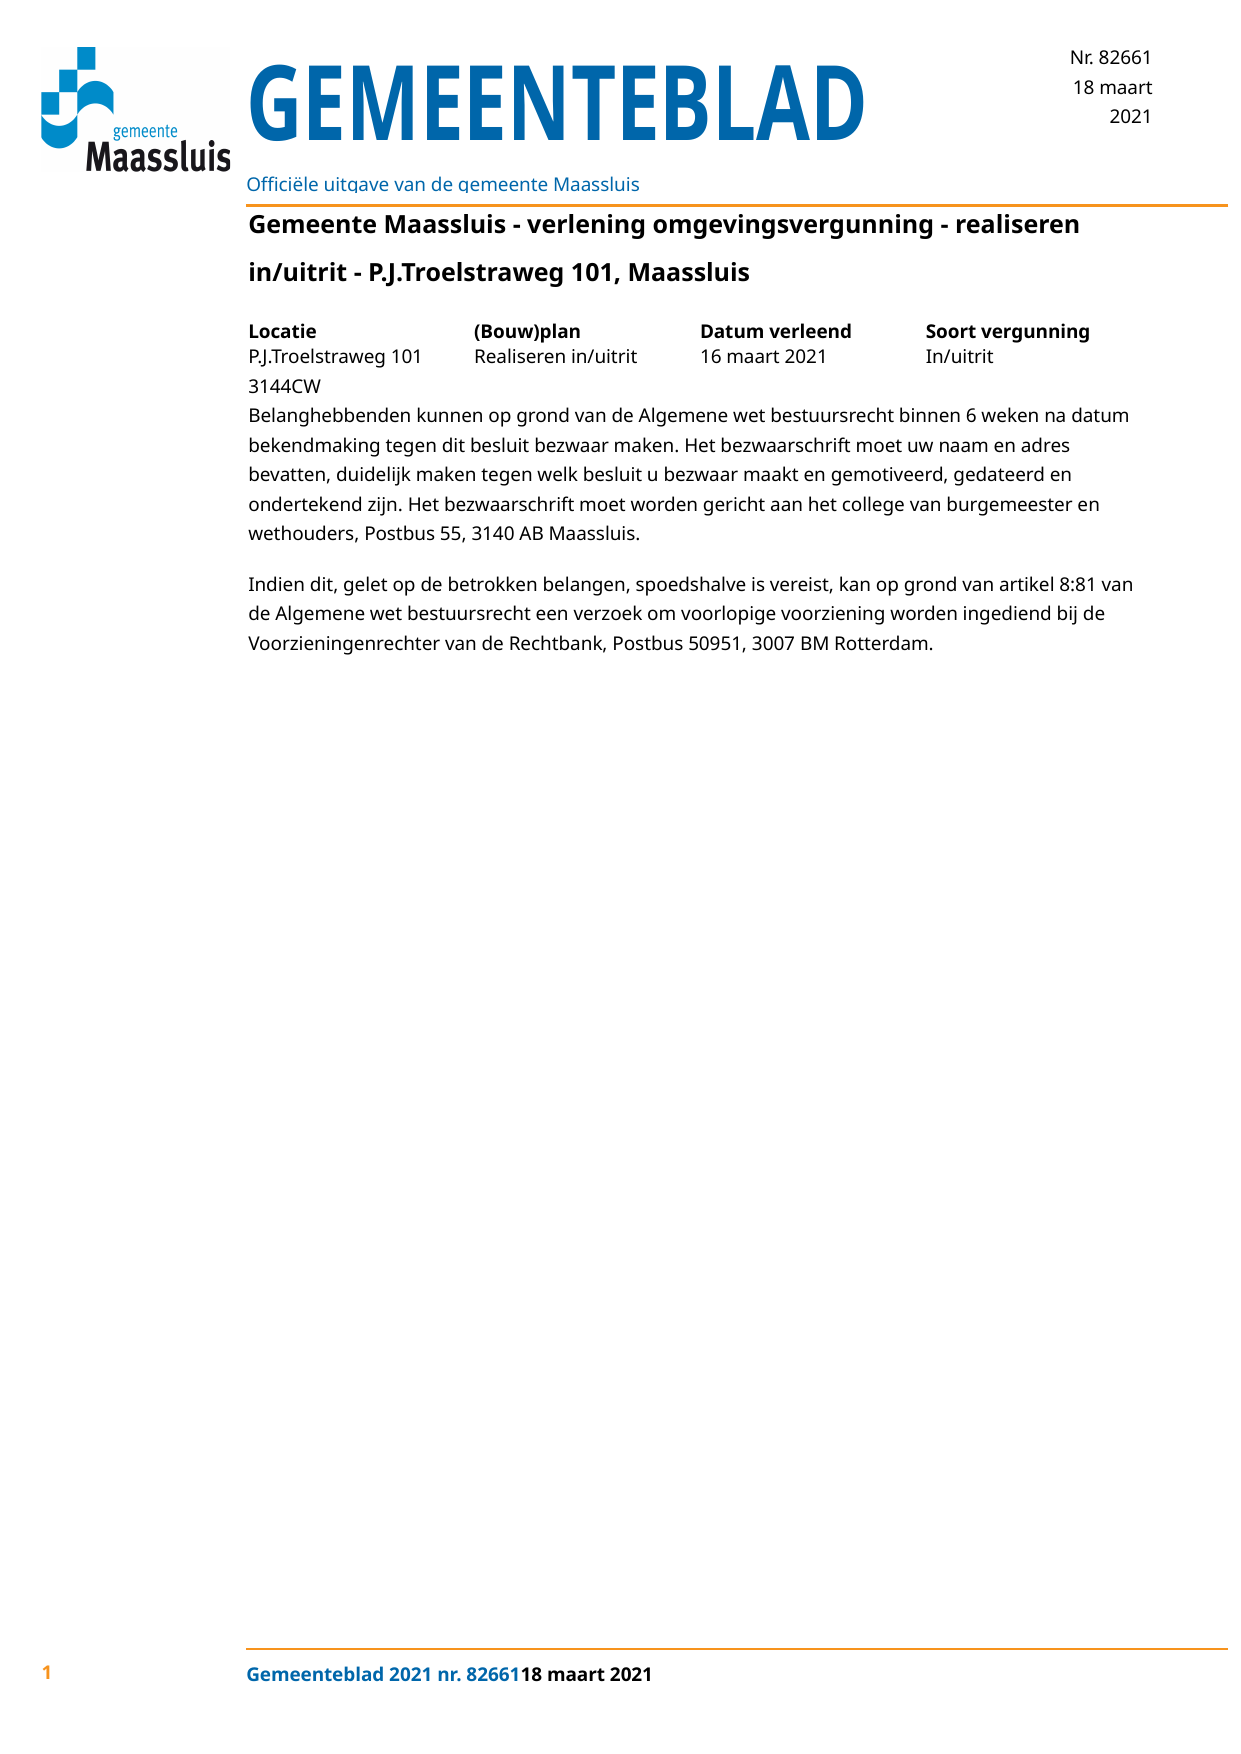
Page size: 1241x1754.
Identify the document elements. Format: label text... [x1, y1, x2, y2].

table_header (Bouw)plan [474, 318, 700, 344]
table_header Datum verleend [700, 318, 926, 344]
text Gemeente Maassluis - verlening omgevingsvergunning - realiseren in/uitrit - P.J.Troelstraweg 101, Maassluis [248, 207, 1152, 288]
picture [41, 47, 77, 92]
text Indien dit, gelet op de betrokken belangen, spoedshalve is vereist, kan op grond van artikel 8:81 van de Algemene wet bestuursrecht een verzoek om voorlopige voorziening worden ingediend bij de Voorzieningenrechter van de Rechtbank, Postbus 50951, 3007 BM Rotterdam. [248, 571, 1152, 656]
table_cell P.J.Troelstraweg 101 3144CW [248, 344, 474, 399]
picture [41, 47, 231, 172]
table_header Locatie [248, 318, 474, 344]
text Belanghebbenden kunnen op grond van de Algemene wet bestuursrecht binnen 6 weken na datum bekendmaking tegen dit besluit bezwaar maken. Het bezwaarschrift moet uw naam en adres bevatten, duidelijk maken tegen welk besluit u bezwaar maakt en gemotiveerd, gedateerd en ondertekend zijn. Het bezwaarschrift moet worden gericht aan het college van burgemeester en wethouders, Postbus 55, 3140 AB Maassluis. [248, 402, 1152, 546]
table_cell Realiseren in/uitrit [474, 344, 700, 399]
table_header Soort vergunning [926, 318, 1152, 344]
table_cell 16 maart 2021 [700, 344, 926, 399]
table_cell In/uitrit [926, 344, 1152, 399]
